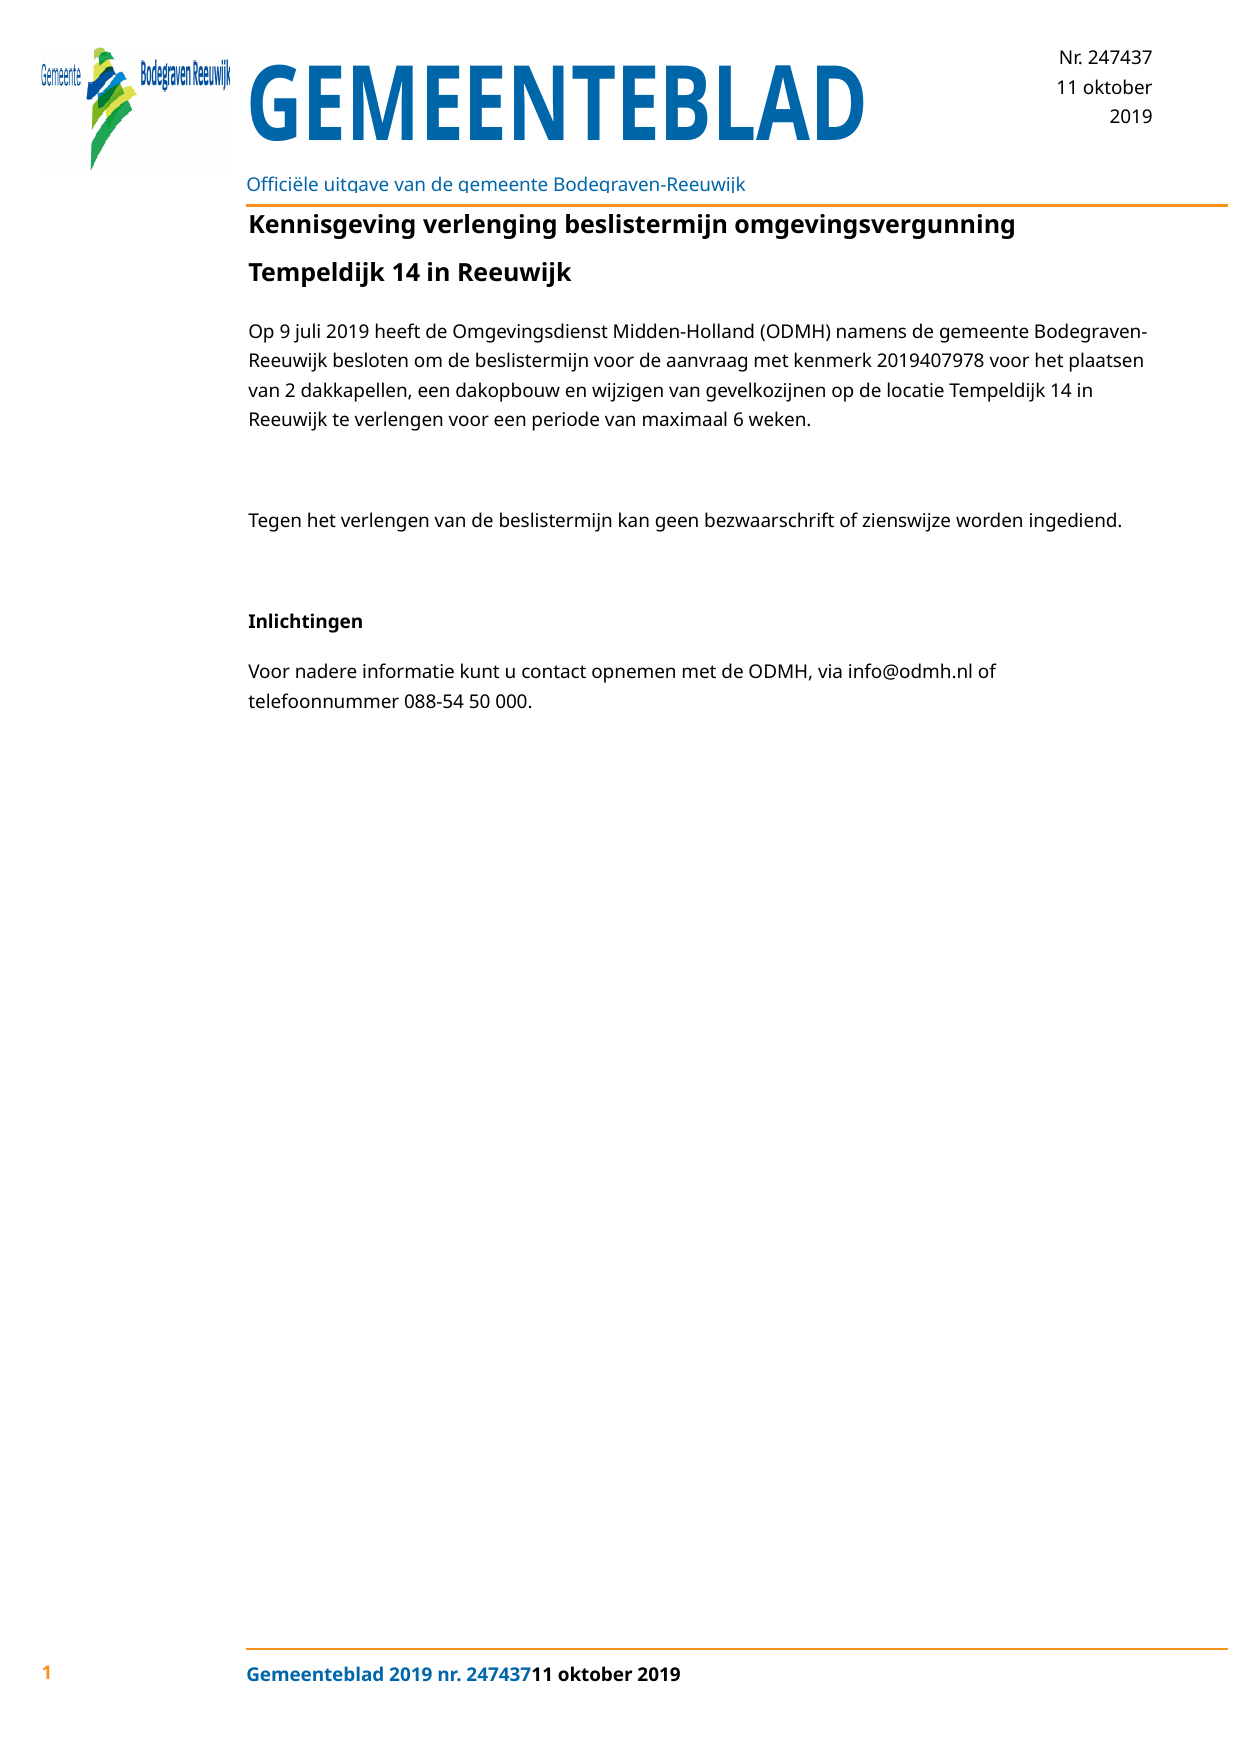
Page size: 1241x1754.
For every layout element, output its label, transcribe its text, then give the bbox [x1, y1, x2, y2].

text Kennisgeving verlenging beslistermijn omgevingsvergunning Tempeldijk 14 in Reeuwijk [248, 207, 1152, 288]
text Op 9 juli 2019 heeft de Omgevingsdienst Midden-Holland (ODMH) namens de gemeente Bodegraven-Reeuwijk besloten om de beslistermijn voor de aanvraag met kenmerk 2019407978 voor het plaatsen van 2 dakkapellen, een dakopbouw en wijzigen van gevelkozijnen op de locatie Tempeldijk 14 in Reeuwijk te verlengen voor een periode van maximaal 6 weken. [248, 318, 1152, 432]
text Inlichtingen [248, 608, 1152, 634]
text Voor nadere informatie kunt u contact opnemen met de ODMH, via info@odmh.nl of telefoonnummer 088-54 50 000. [248, 659, 1152, 714]
text Tegen het verlengen van de beslistermijn kan geen bezwaarschrift of zienswijze worden ingediend. [248, 507, 1152, 533]
picture [41, 47, 231, 172]
